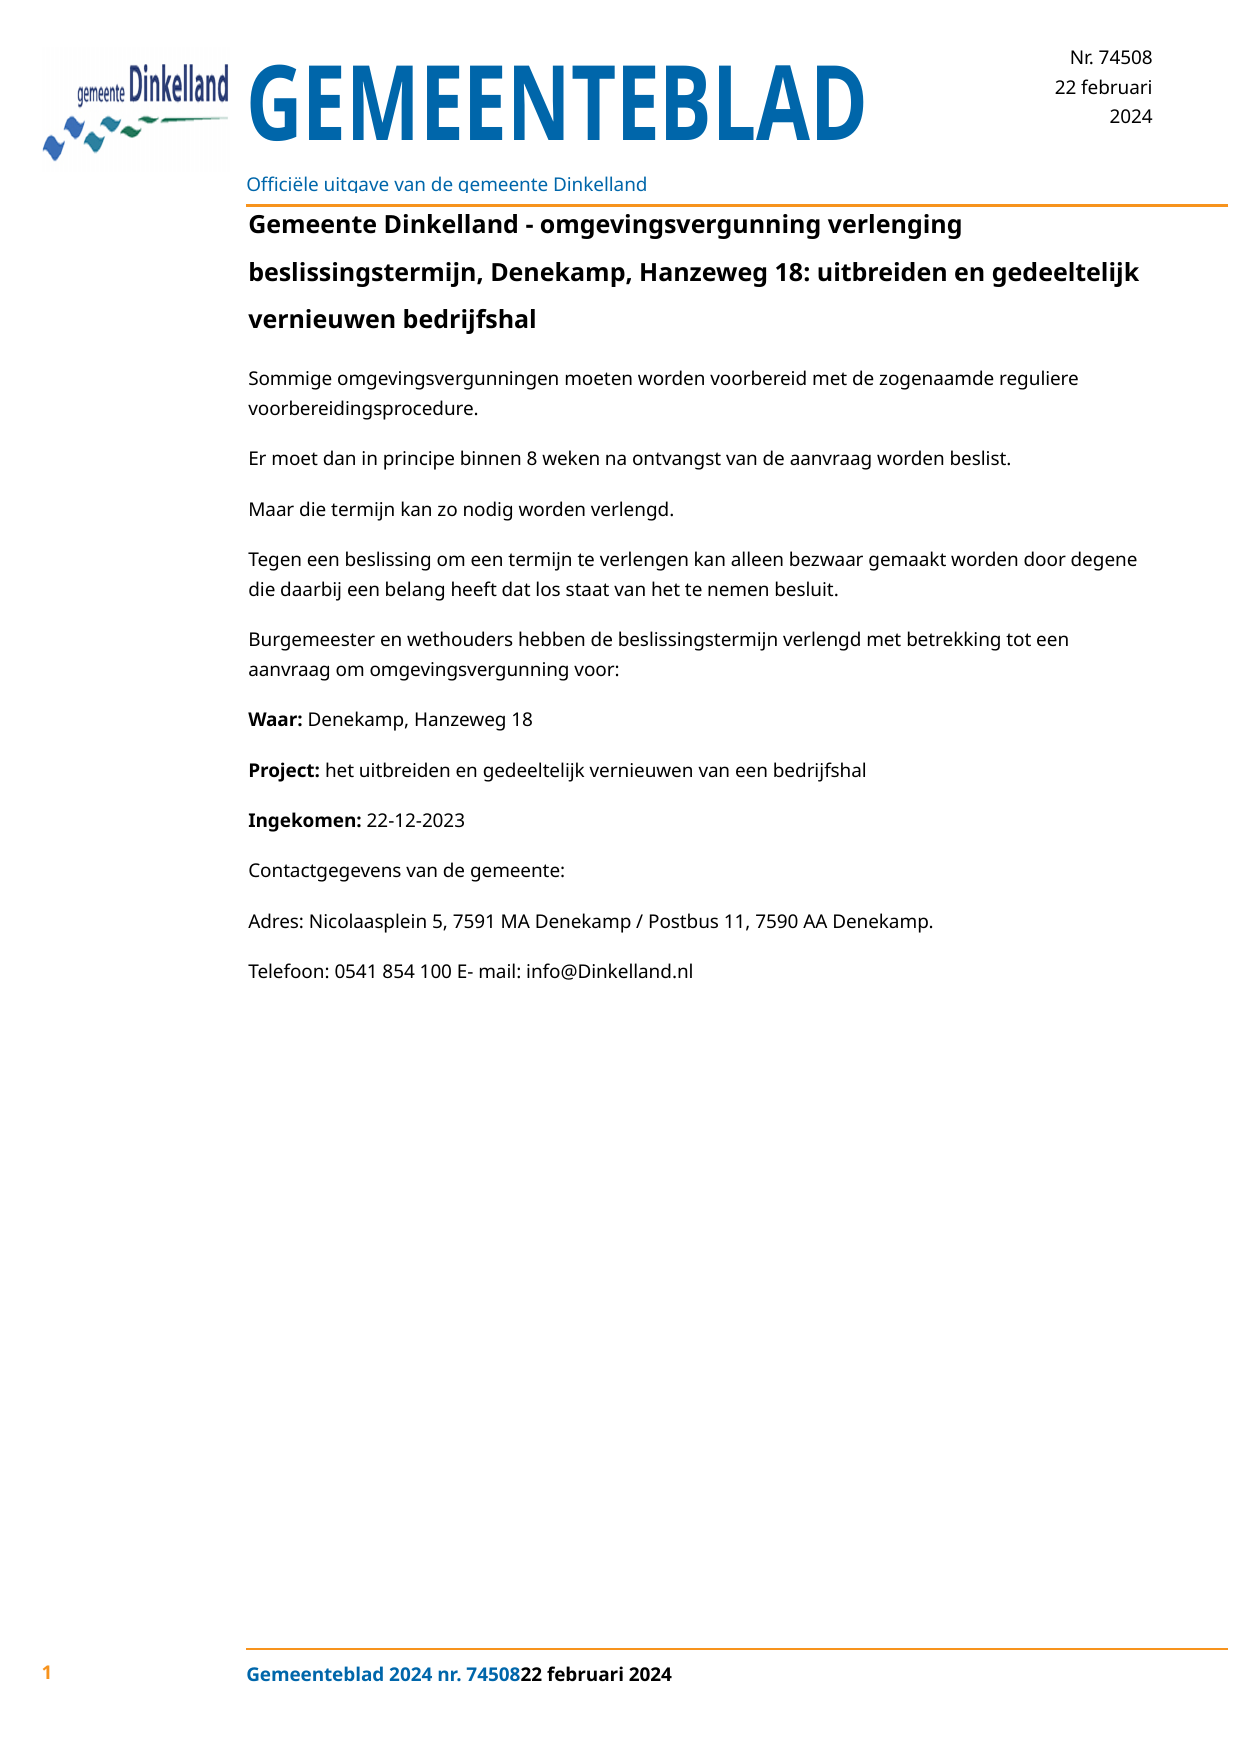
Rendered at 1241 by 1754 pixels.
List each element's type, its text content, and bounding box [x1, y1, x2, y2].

text Adres: Nicolaasplein 5, 7591 MA Denekamp / Postbus 11, 7590 AA Denekamp. [248, 908, 1152, 934]
text Tegen een beslissing om een termijn te verlengen kan alleen bezwaar gemaakt worden door degene die daarbij een belang heeft dat los staat van het te nemen besluit. [248, 546, 1152, 602]
text Project: het uitbreiden en gedeeltelijk vernieuwen van een bedrijfshal [248, 757, 1152, 782]
text Er moet dan in principe binnen 8 weken na ontvangst van de aanvraag worden beslist. [248, 446, 1152, 471]
text Telefoon: 0541 854 100 E- mail: info@Dinkelland.nl [248, 958, 1152, 984]
text Maar die termijn kan zo nodig worden verlengd. [248, 496, 1152, 522]
text Contactgegevens van de gemeente: [248, 858, 1152, 883]
picture [41, 47, 231, 172]
text Burgemeester en wethouders hebben de beslissingstermijn verlengd met betrekking tot een aanvraag om omgevingsvergunning voor: [248, 626, 1152, 682]
text Waar: Denekamp, Hanzeweg 18 [248, 706, 1152, 732]
text Gemeente Dinkelland - omgevingsvergunning verlenging beslissingstermijn, Denekamp, Hanzeweg 18: uitbreiden en gedeeltelijk vernieuwen bedrijfshal [248, 207, 1152, 336]
text Sommige omgevingsvergunningen moeten worden voorbereid met de zogenaamde reguliere voorbereidingsprocedure. [248, 366, 1152, 421]
text Ingekomen: 22-12-2023 [248, 807, 1152, 833]
